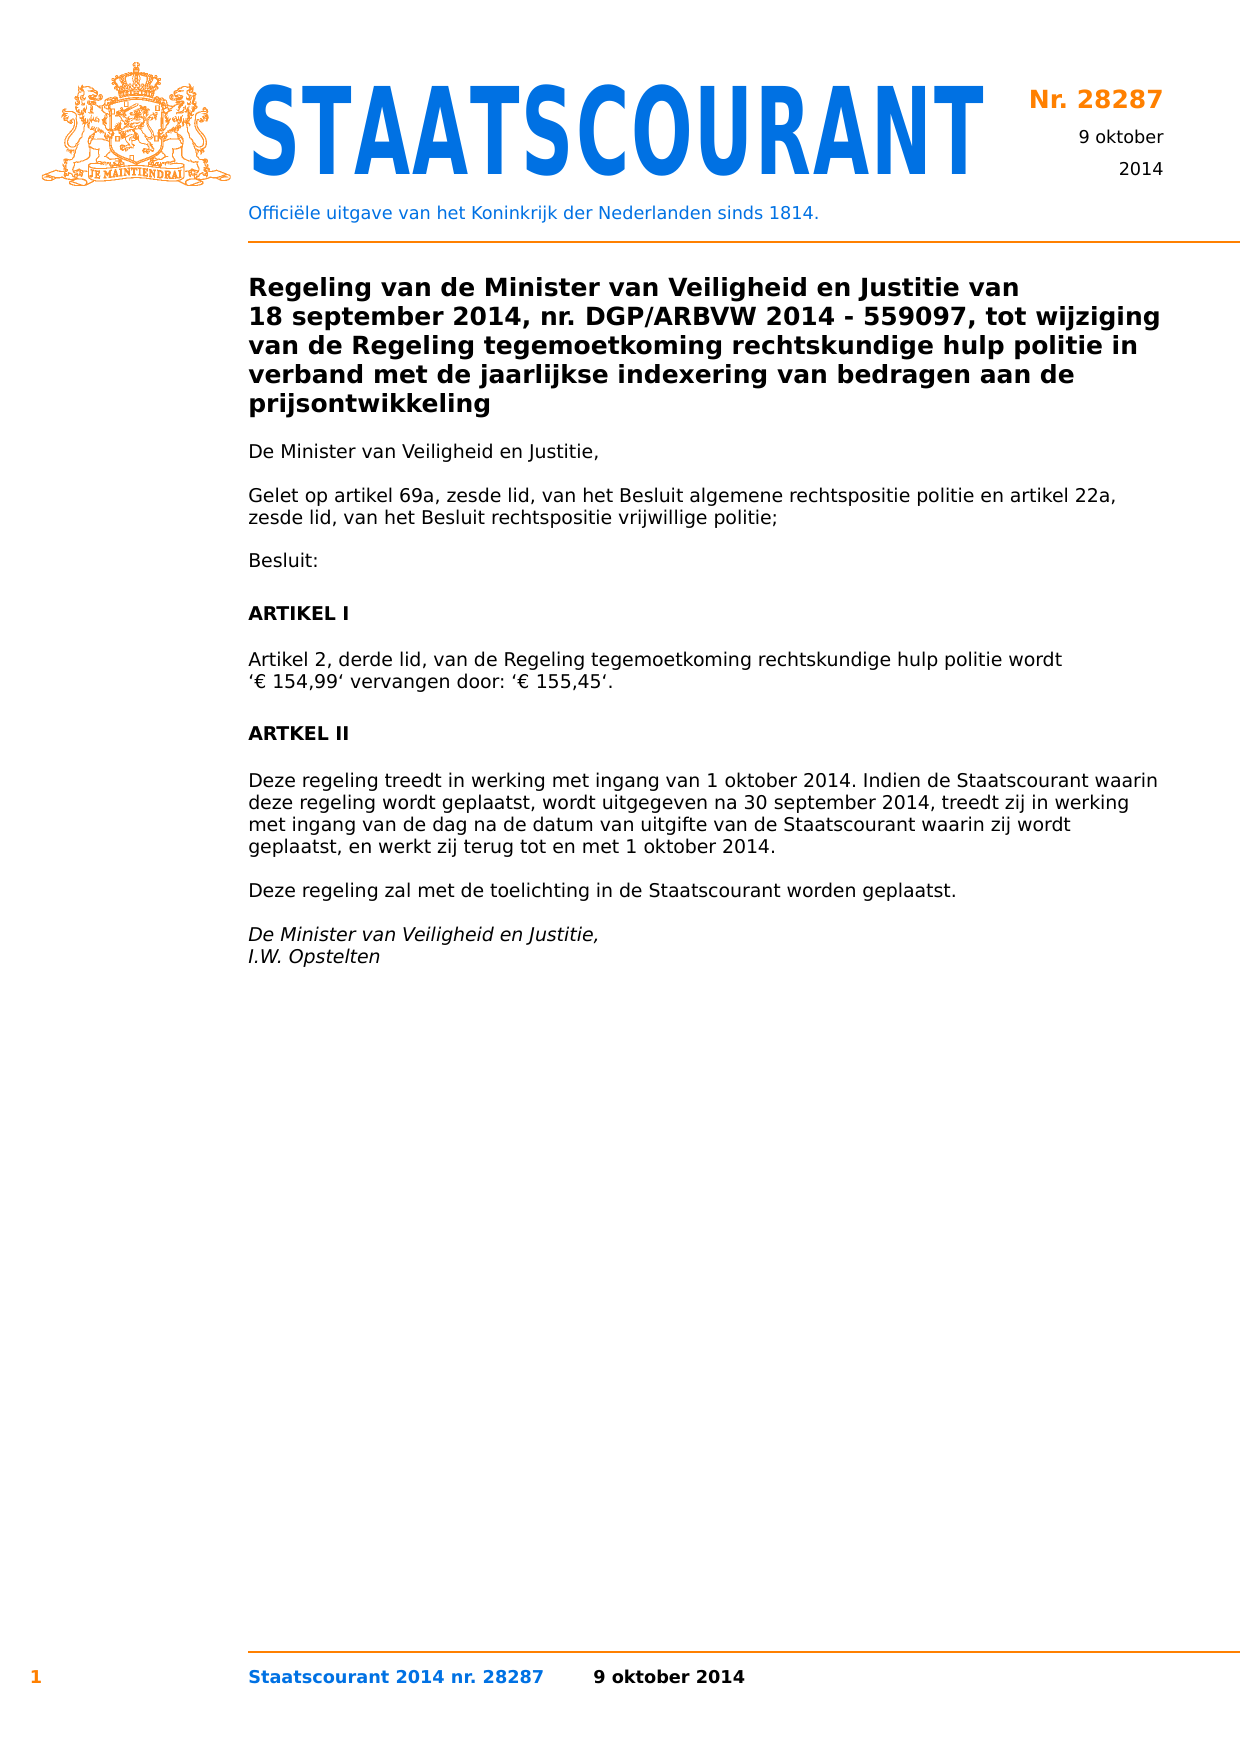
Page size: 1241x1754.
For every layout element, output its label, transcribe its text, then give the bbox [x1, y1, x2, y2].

subtitle ARTIKEL I [248, 602, 1163, 624]
table_cell Officiële uitgave van het Koninkrijk der Nederlanden sinds 1814. [248, 203, 1240, 241]
subtitle ARTKEL II [248, 723, 1163, 745]
table_cell 9 oktober [998, 121, 1240, 153]
text Deze regeling zal met de toelichting in de Staatscourant worden geplaatst. [248, 880, 1163, 902]
table_header [25, 62, 248, 241]
text De Minister van Veiligheid en Justitie, [248, 441, 1163, 463]
text De Minister van Veiligheid en Justitie, I.W. Opstelten [248, 924, 1163, 968]
table_cell 2014 [998, 153, 1240, 203]
table_header STAATSCOURANT [248, 62, 998, 203]
picture [41, 62, 231, 186]
subtitle Regeling van de Minister van Veiligheid en Justitie van 18 september 2014, nr. DGP/ARBVW 2014 - 559097, tot wijziging van de Regeling tegemoetkoming rechtskundige hulp politie in verband met de jaarlijkse indexering van bedragen aan de prijsontwikkeling [248, 273, 1163, 419]
text Artikel 2, derde lid, van de Regeling tegemoetkoming rechtskundige hulp politie wordt ‘€ 154,99‘ vervangen door: ‘€ 155,45‘. [248, 649, 1163, 693]
table_header Nr. 28287 [998, 62, 1240, 121]
text Deze regeling treedt in werking met ingang van 1 oktober 2014. Indien de Staatscourant waarin deze regeling wordt geplaatst, wordt uitgegeven na 30 september 2014, treedt zij in werking met ingang van de dag na de datum van uitgifte van de Staatscourant waarin zij wordt geplaatst, en werkt zij terug tot en met 1 oktober 2014. [248, 770, 1163, 858]
text Besluit: [248, 550, 1163, 572]
text Gelet op artikel 69a, zesde lid, van het Besluit algemene rechtspositie politie en artikel 22a, zesde lid, van het Besluit rechtspositie vrijwillige politie; [248, 484, 1163, 528]
